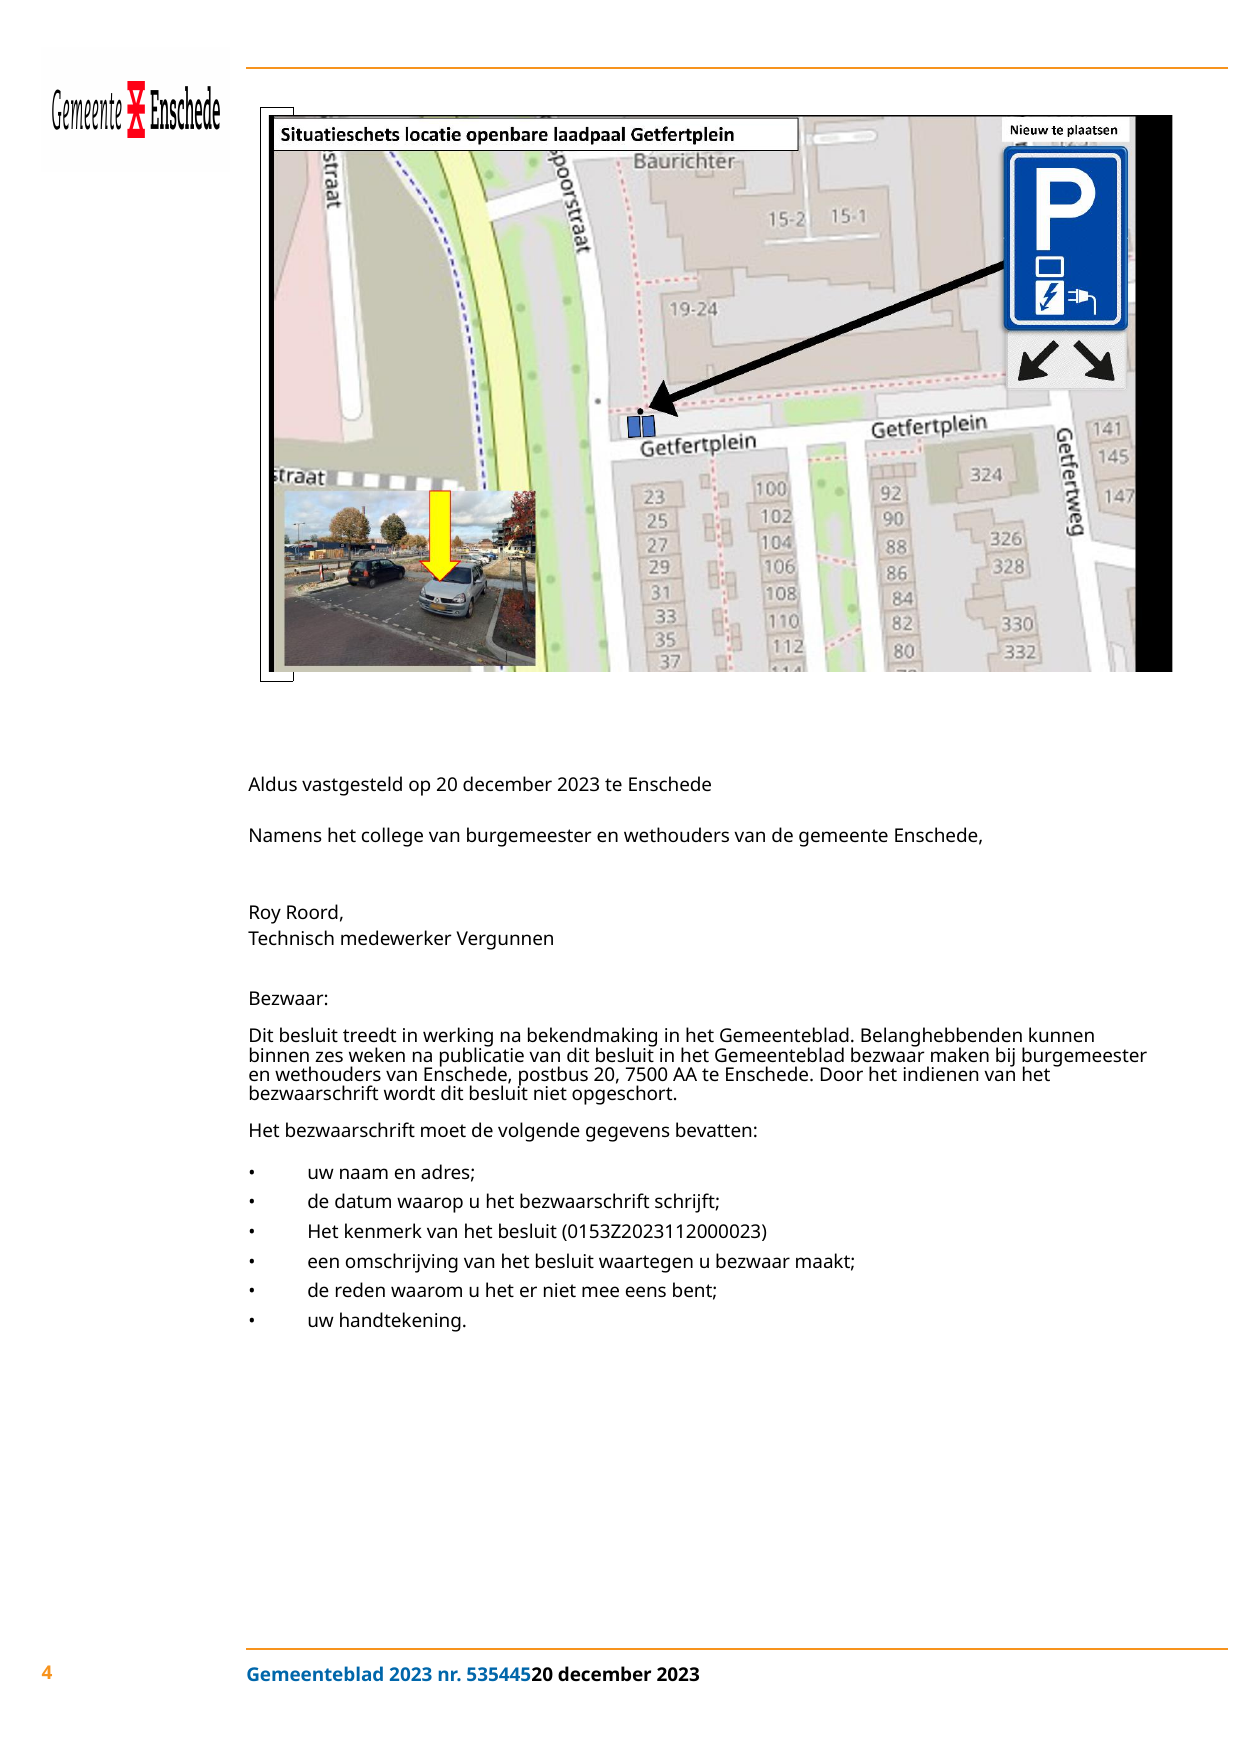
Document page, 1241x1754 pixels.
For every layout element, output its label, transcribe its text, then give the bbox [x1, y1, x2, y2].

text Dit besluit treedt in werking na bekendmaking in het Gemeenteblad. Belanghebbenden kunnen binnen zes weken na publicatie van dit besluit in het Gemeenteblad bezwaar maken bij burgemeester en wethouders van Enschede, postbus 20, 7500 AA te Enschede. Door het indienen van het bezwaarschrift wordt dit besluit niet opgeschort. [248, 1027, 1152, 1104]
text Aldus vastgesteld op 20 december 2023 te Enschede [248, 771, 1152, 797]
text Roy Roord, [248, 899, 1152, 925]
text Namens het college van burgemeester en wethouders van de gemeente Enschede, [248, 822, 1152, 848]
list de reden waarom u het er niet mee eens bent; [248, 1277, 1152, 1303]
list uw handtekening. [248, 1307, 1152, 1333]
picture [268, 115, 1173, 672]
picture [41, 47, 231, 172]
list de datum waarop u het bezwaarschrift schrijft; [248, 1189, 1152, 1214]
list een omschrijving van het besluit waartegen u bezwaar maakt; [248, 1248, 1152, 1274]
text Bezwaar: [248, 990, 1152, 1010]
list uw naam en adres; [248, 1159, 1152, 1185]
text Het bezwaarschrift moet de volgende gegevens bevatten: [248, 1122, 1152, 1141]
list Het kenmerk van het besluit (0153Z2023112000023) [248, 1218, 1152, 1244]
text Technisch medewerker Vergunnen [248, 925, 1152, 951]
